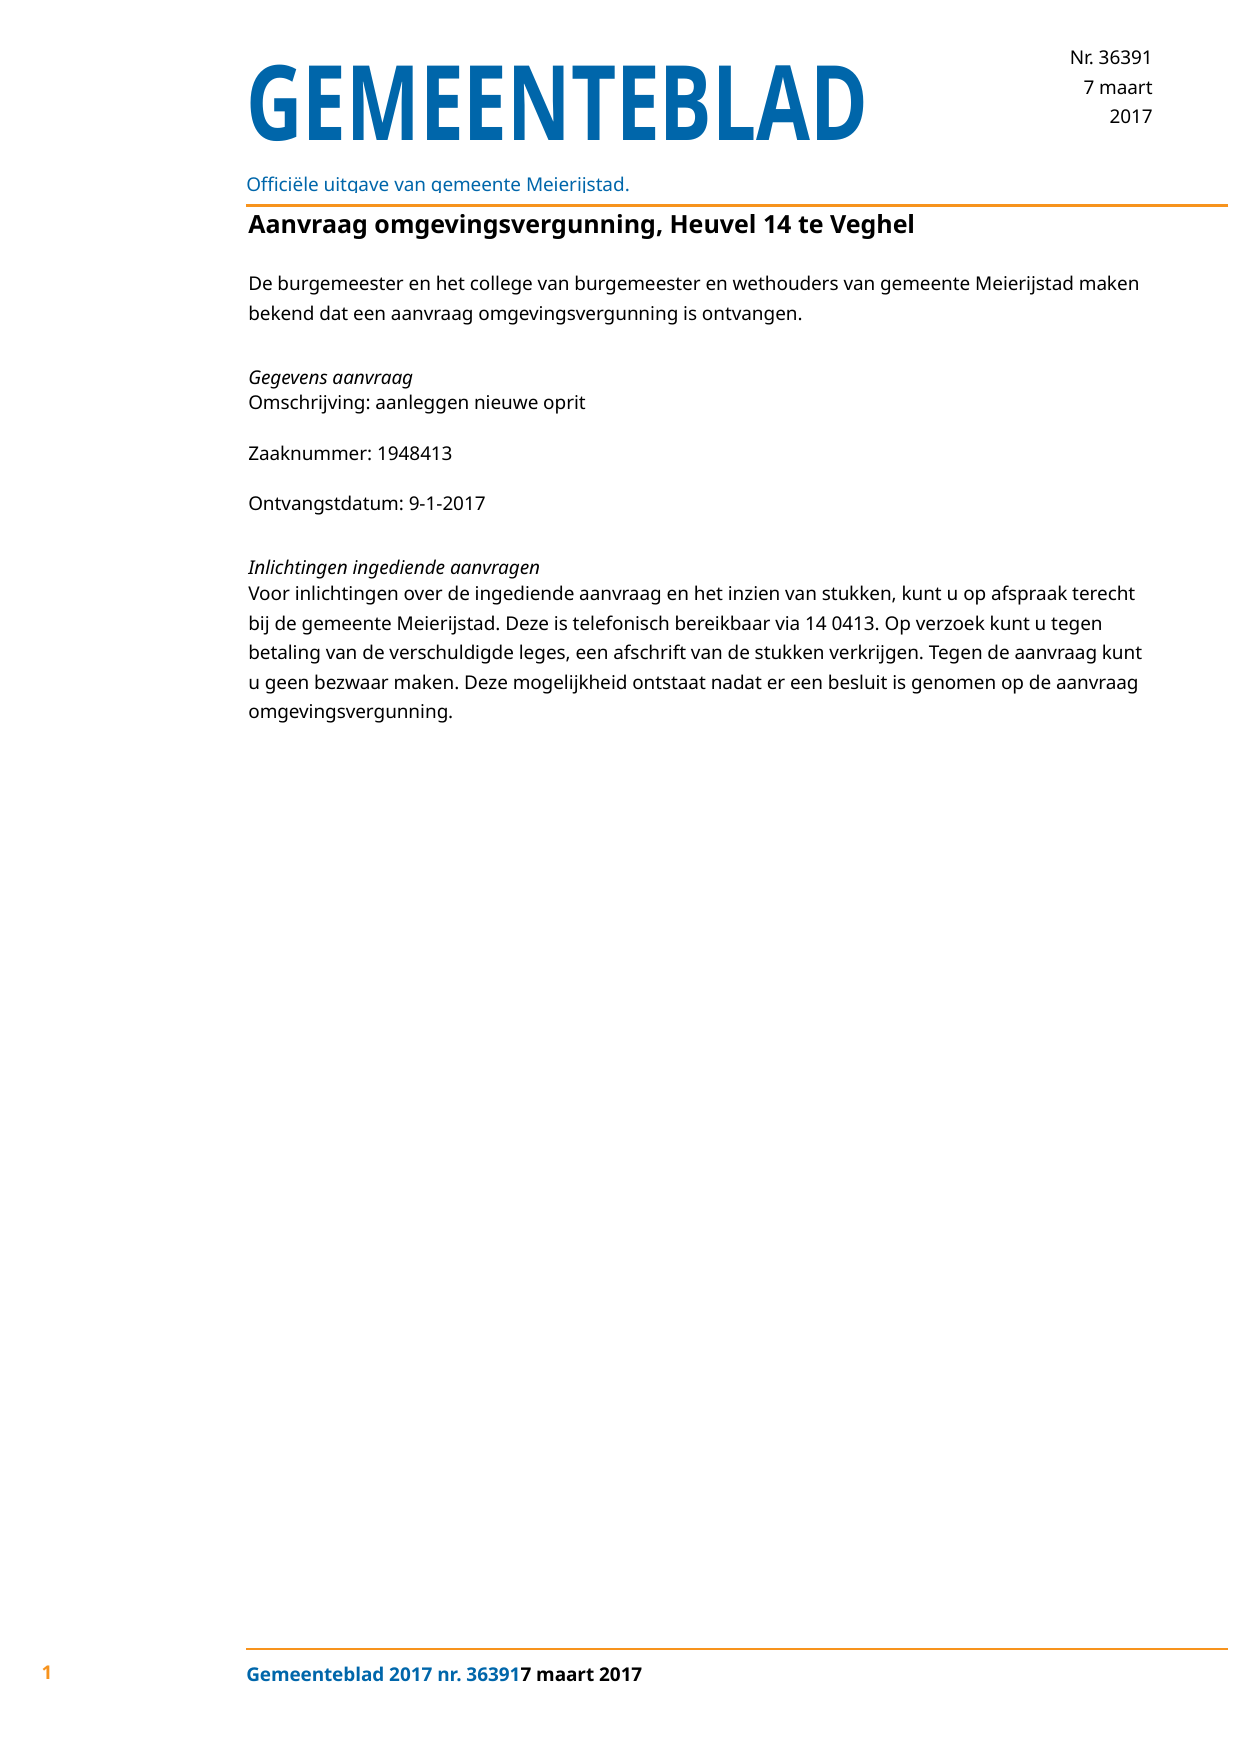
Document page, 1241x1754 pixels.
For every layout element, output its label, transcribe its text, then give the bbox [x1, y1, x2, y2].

text De burgemeester en het college van burgemeester en wethouders van gemeente Meierijstad maken bekend dat een aanvraag omgevingsvergunning is ontvangen. [248, 270, 1152, 326]
text Aanvraag omgevingsvergunning, Heuvel 14 te Veghel [248, 207, 1152, 241]
text Gegevens aanvraag [248, 364, 1152, 389]
text Voor inlichtingen over de ingediende aanvraag en het inzien van stukken, kunt u op afspraak terecht bij de gemeente Meierijstad. Deze is telefonisch bereikbaar via 14 0413. Op verzoek kunt u tegen betaling van de verschuldigde leges, een afschrift van de stukken verkrijgen. Tegen de aanvraag kunt u geen bezwaar maken. Deze mogelijkheid ontstaat nadat er een besluit is genomen op de aanvraag omgevingsvergunning. [248, 580, 1152, 724]
text Omschrijving: aanleggen nieuwe oprit [248, 389, 1152, 415]
text Zaaknummer: 1948413 [248, 440, 1152, 466]
text Ontvangstdatum: 9-1-2017 [248, 490, 1152, 516]
picture [41, 47, 231, 172]
text Inlichtingen ingediende aanvragen [248, 554, 1152, 580]
